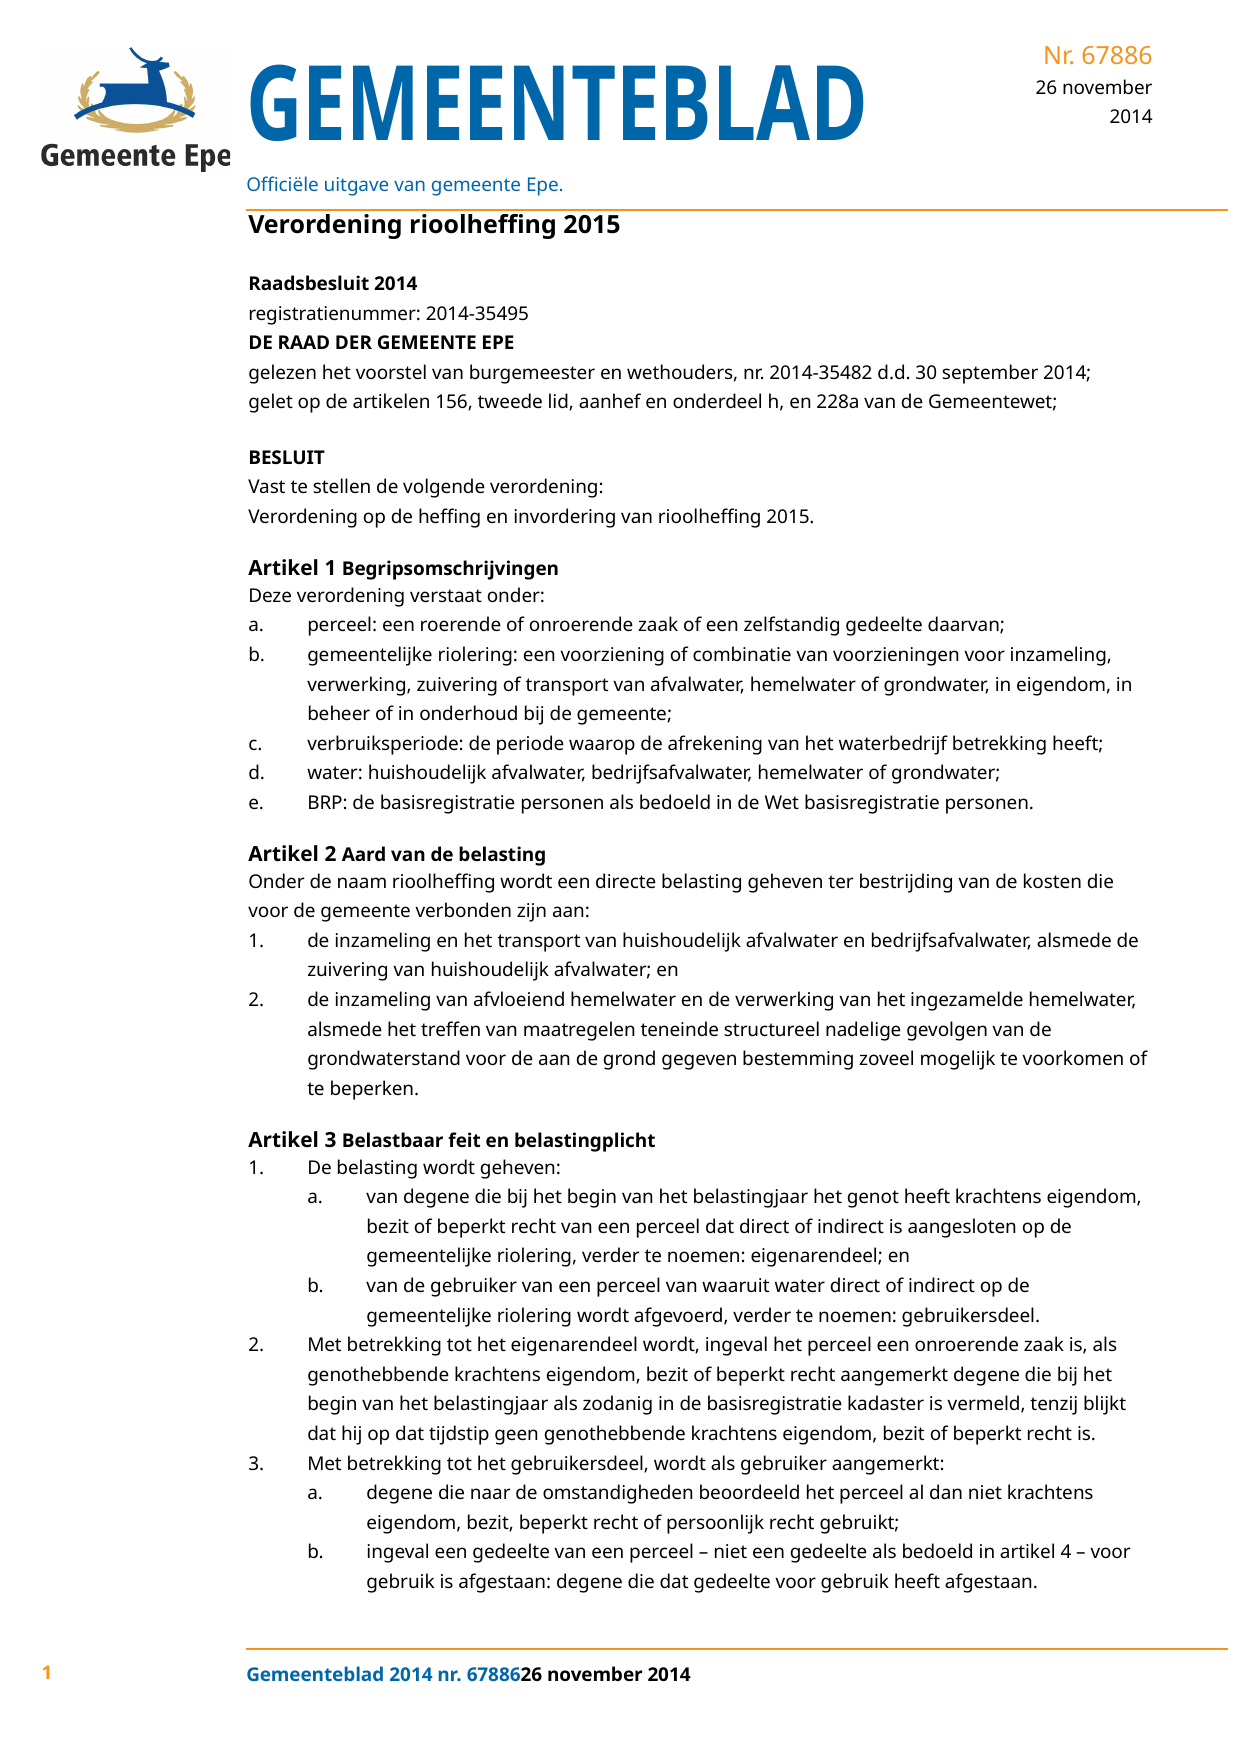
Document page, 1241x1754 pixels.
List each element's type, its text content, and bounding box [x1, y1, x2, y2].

list ingeval een gedeelte van een perceel – niet een gedeelte als bedoeld in artikel 4 – voor gebruik is afgestaan: degene die dat gedeelte voor gebruik heeft afgestaan. [307, 1538, 1152, 1594]
list Met betrekking tot het eigenarendeel wordt, ingeval het perceel een onroerende zaak is, als genothebbende krachtens eigendom, bezit of beperkt recht aangemerkt degene die bij het begin van het belastingjaar als zodanig in de basisregistratie kadaster is vermeld, tenzij blijkt dat hij op dat tijdstip geen genothebbende krachtens eigendom, bezit of beperkt recht is. [248, 1331, 1152, 1446]
list de inzameling en het transport van huishoudelijk afvalwater en bedrijfsafvalwater, alsmede de zuivering van huishoudelijk afvalwater; en [248, 927, 1152, 982]
list de inzameling van afvloeiend hemelwater en de verwerking van het ingezamelde hemelwater, alsmede het treffen van maatregelen teneinde structureel nadelige gevolgen van de grondwaterstand voor de aan de grond gegeven bestemming zoveel mogelijk te voorkomen of te beperken. [248, 986, 1152, 1101]
text Vast te stellen de volgende verordening: [248, 473, 1152, 499]
text Deze verordening verstaat onder: [248, 582, 1152, 608]
text Onder de naam rioolheffing wordt een directe belasting geheven ter bestrijding van de kosten die voor de gemeente verbonden zijn aan: [248, 868, 1152, 923]
text registratienummer: 2014-35495 [248, 300, 1152, 326]
list van de gebruiker van een perceel van waaruit water direct of indirect op de gemeentelijke riolering wordt afgevoerd, verder te noemen: gebruikersdeel. [307, 1272, 1152, 1327]
text Artikel 2 Aard van de belasting [248, 839, 1152, 868]
picture [41, 47, 231, 172]
text BESLUIT [248, 444, 1152, 470]
text DE RAAD DER GEMEENTE EPE [248, 329, 1152, 355]
list gemeentelijke riolering: een voorziening of combinatie van voorzieningen voor inzameling, verwerking, zuivering of transport van afvalwater, hemelwater of grondwater, in eigendom, in beheer of in onderhoud bij de gemeente; [248, 641, 1152, 726]
list De belasting wordt geheven: [248, 1154, 1152, 1179]
list van degene die bij het begin van het belastingjaar het genot heeft krachtens eigendom, bezit of beperkt recht van een perceel dat direct of indirect is aangesloten op de gemeentelijke riolering, verder te noemen: eigenarendeel; en [307, 1183, 1152, 1268]
text gelet op de artikelen 156, tweede lid, aanhef en onderdeel h, en 228a van de Gemeentewet; [248, 389, 1152, 414]
list water: huishoudelijk afvalwater, bedrijfsafvalwater, hemelwater of grondwater; [248, 759, 1152, 785]
list degene die naar de omstandigheden beoordeeld het perceel al dan niet krachtens eigendom, bezit, beperkt recht of persoonlijk recht gebruikt; [307, 1479, 1152, 1534]
list BRP: de basisregistratie personen als bedoeld in de Wet basisregistratie personen. [248, 789, 1152, 815]
text Artikel 1 Begripsomschrijvingen [248, 553, 1152, 582]
list perceel: een roerende of onroerende zaak of een zelfstandig gedeelte daarvan; [248, 612, 1152, 637]
list Met betrekking tot het gebruikersdeel, wordt als gebruiker aangemerkt: [248, 1450, 1152, 1475]
list verbruiksperiode: de periode waarop de afrekening van het waterbedrijf betrekking heeft; [248, 730, 1152, 756]
text Verordening rioolheffing 2015 [248, 211, 1152, 241]
text Artikel 3 Belastbaar feit en belastingplicht [248, 1125, 1152, 1154]
text gelezen het voorstel van burgemeester en wethouders, nr. 2014-35482 d.d. 30 september 2014; [248, 359, 1152, 385]
text Raadsbesluit 2014 [248, 270, 1152, 296]
text Verordening op de heffing en invordering van rioolheffing 2015. [248, 503, 1152, 529]
